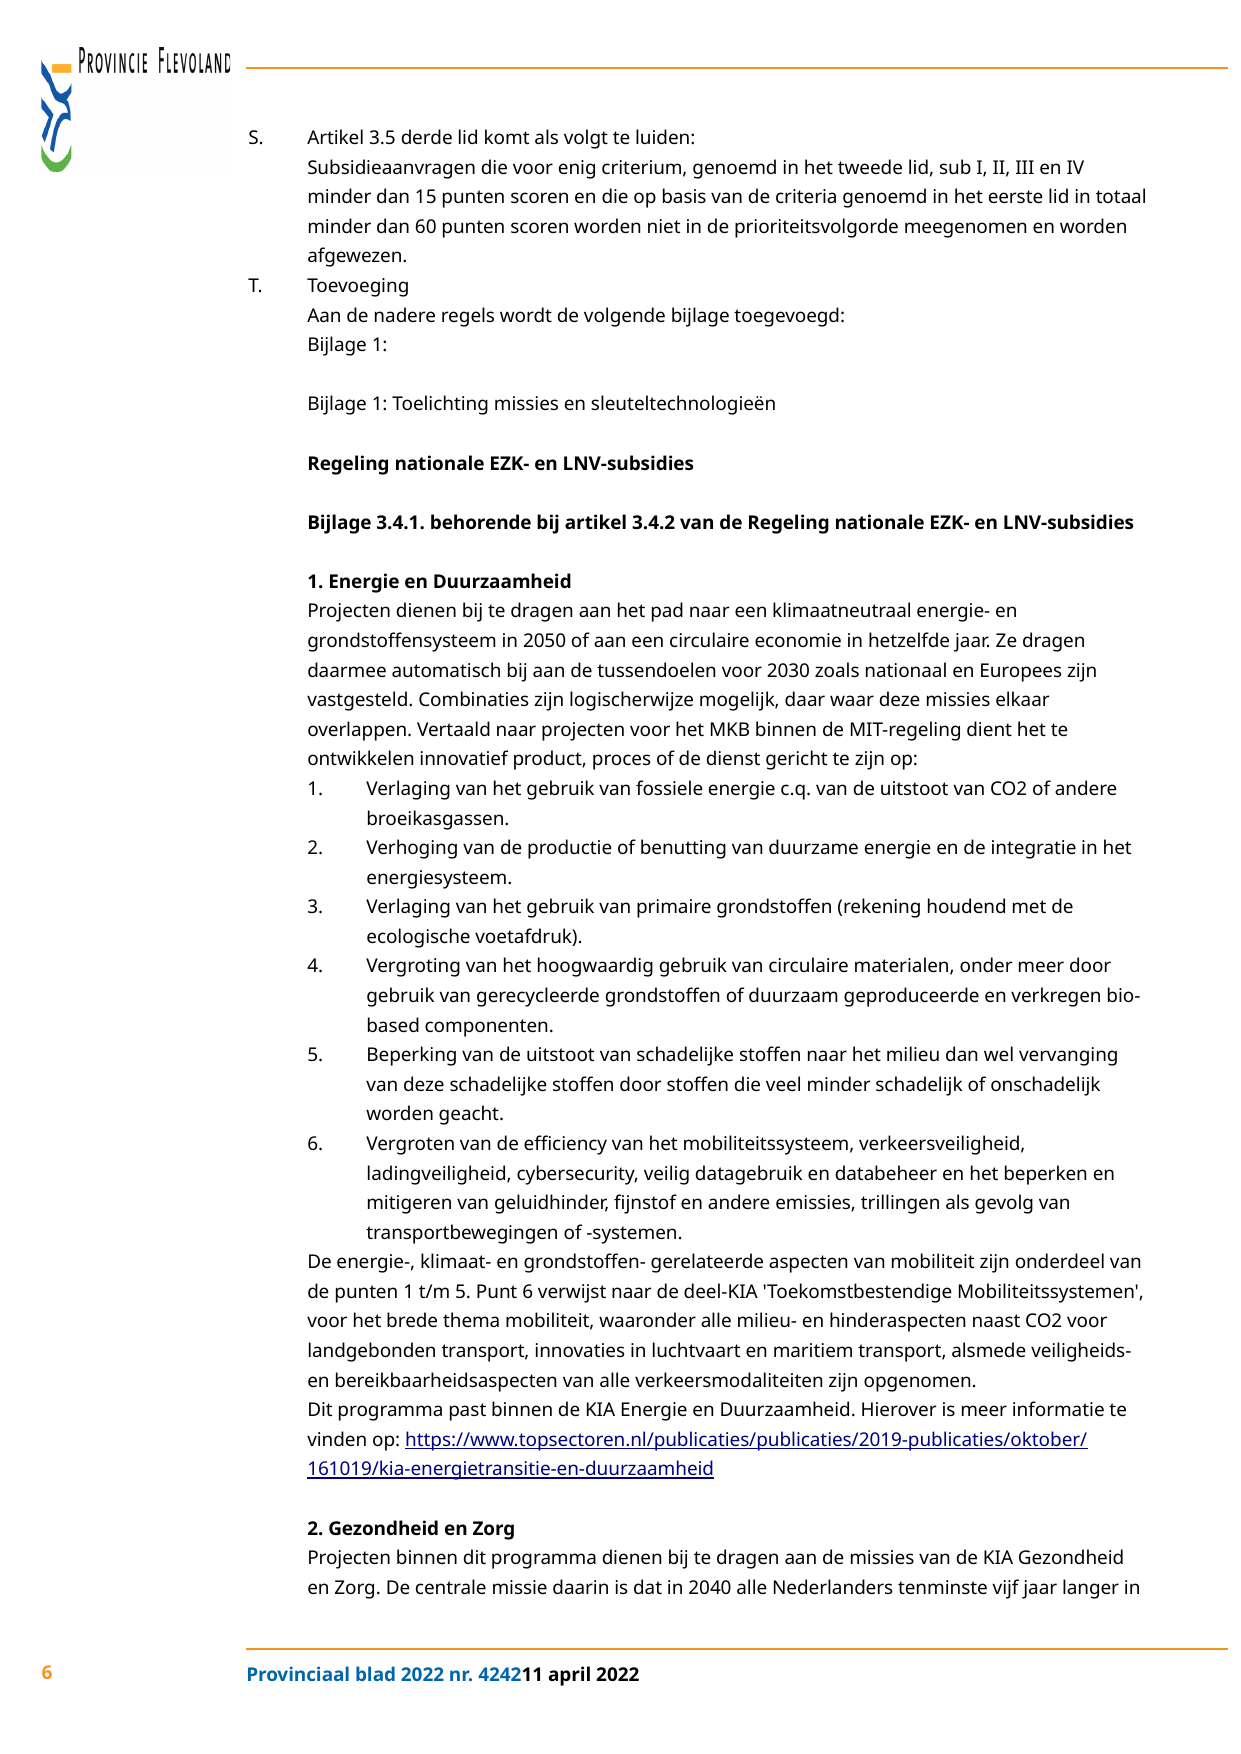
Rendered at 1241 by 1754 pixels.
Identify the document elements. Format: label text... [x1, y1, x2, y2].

list Bijlage 1: [248, 331, 1152, 357]
list Vergroting van het hoogwaardig gebruik van circulaire materialen, onder meer door gebruik van gerecycleerde grondstoffen of duurzaam geproduceerde en verkregen bio-based componenten. [307, 953, 1152, 1038]
list 1. Energie en Duurzaamheid [248, 568, 1152, 594]
list 2. Gezondheid en Zorg [248, 1515, 1152, 1541]
list Projecten dienen bij te dragen aan het pad naar een klimaatneutraal energie- en grondstoffensysteem in 2050 of aan een circulaire economie in hetzelfde jaar. Ze dragen daarmee automatisch bij aan de tussendoelen voor 2030 zoals nationaal en Europees zijn vastgesteld. Combinaties zijn logischerwijze mogelijk, daar waar deze missies elkaar overlappen. Vertaald naar projecten voor het MKB binnen de MIT-regeling dient het te ontwikkelen innovatief product, proces of de dienst gericht te zijn op: [248, 598, 1152, 771]
list Vergroten van de efficiency van het mobiliteitssysteem, verkeersveiligheid, ladingveiligheid, cybersecurity, veilig datagebruik en databeheer en het beperken en mitigeren van geluidhinder, fijnstof en andere emissies, trillingen als gevolg van transportbewegingen of -systemen. [307, 1130, 1152, 1245]
list Artikel 3.5 derde lid komt als volgt te luiden: [248, 124, 1152, 150]
list Regeling nationale EZK- en LNV-subsidies [248, 450, 1152, 476]
list Bijlage 3.4.1. behorende bij artikel 3.4.2 van de Regeling nationale EZK- en LNV-subsidies [248, 509, 1152, 535]
list Aan de nadere regels wordt de volgende bijlage toegevoegd: [248, 302, 1152, 328]
list Verhoging van de productie of benutting van duurzame energie en de integratie in het energiesysteem. [307, 834, 1152, 890]
list Toevoeging [248, 272, 1152, 298]
list Dit programma past binnen de KIA Energie en Duurzaamheid. Hierover is meer informatie te vinden op: https://www.topsectoren.nl/publicaties/publicaties/2019-publicaties/oktober/161019/kia-energietransitie-en-duurzaamheid [248, 1396, 1152, 1481]
list Projecten binnen dit programma dienen bij te dragen aan de missies van de KIA Gezondheid en Zorg. De centrale missie daarin is dat in 2040 alle Nederlanders tenminste vijf jaar langer in [248, 1544, 1152, 1600]
list Verlaging van het gebruik van fossiele energie c.q. van de uitstoot van CO2 of andere broeikasgassen. [307, 775, 1152, 831]
list Verlaging van het gebruik van primaire grondstoffen (rekening houdend met de ecologische voetafdruk). [307, 893, 1152, 949]
list Bijlage 1: Toelichting missies en sleuteltechnologieën [248, 391, 1152, 416]
list De energie-, klimaat- en grondstoffen- gerelateerde aspecten van mobiliteit zijn onderdeel van de punten 1 t/m 5. Punt 6 verwijst naar de deel-KIA 'Toekomstbestendige Mobiliteitssystemen', voor het brede thema mobiliteit, waaronder alle milieu- en hinderaspecten naast CO2 voor landgebonden transport, innovaties in luchtvaart en maritiem transport, alsmede veiligheids- en bereikbaarheidsaspecten van alle verkeersmodaliteiten zijn opgenomen. [248, 1248, 1152, 1393]
list Subsidieaanvragen die voor enig criterium, genoemd in het tweede lid, sub I, II, III en IV minder dan 15 punten scoren en die op basis van de criteria genoemd in het eerste lid in totaal minder dan 60 punten scoren worden niet in de prioriteitsvolgorde meegenomen en worden afgewezen. [248, 154, 1152, 268]
list Beperking van de uitstoot van schadelijke stoffen naar het milieu dan wel vervanging van deze schadelijke stoffen door stoffen die veel minder schadelijk of onschadelijk worden geacht. [307, 1041, 1152, 1126]
picture [41, 47, 231, 172]
